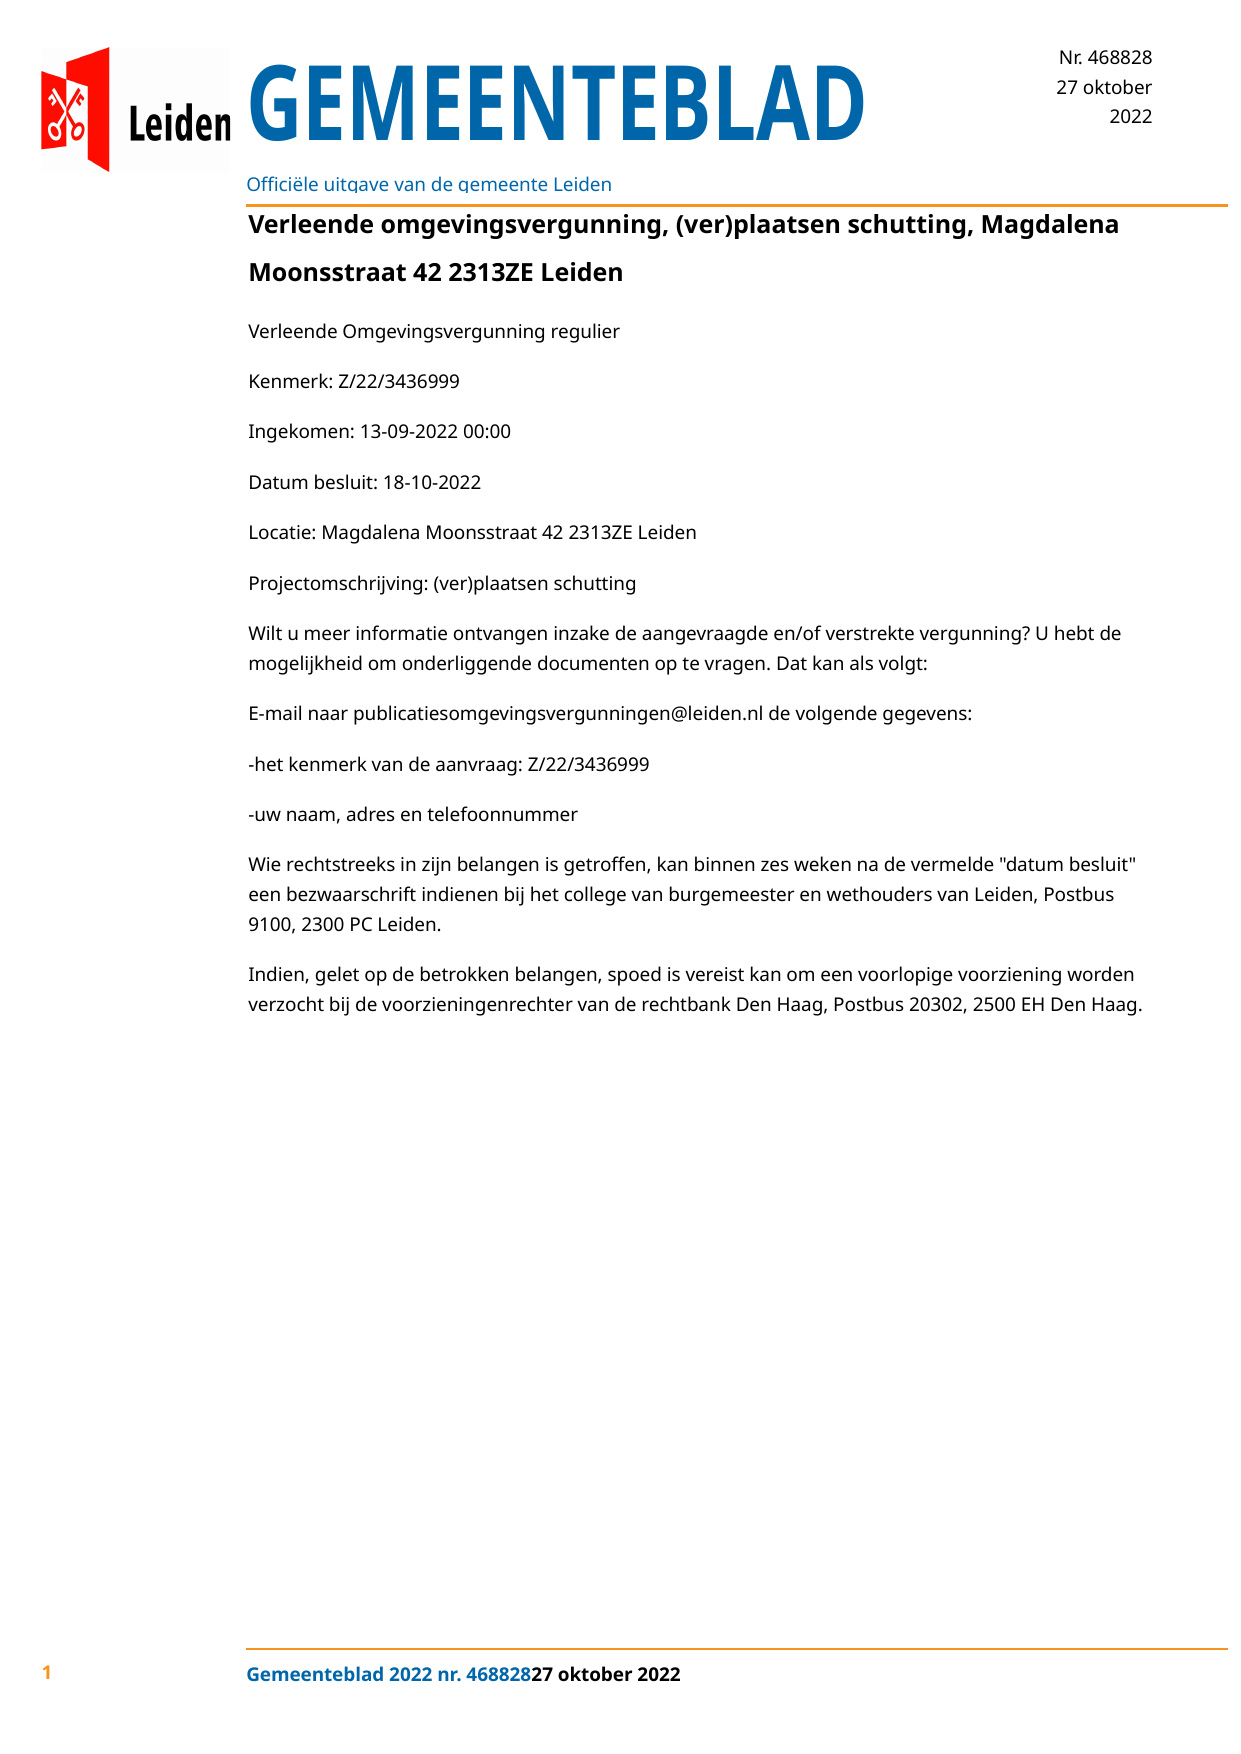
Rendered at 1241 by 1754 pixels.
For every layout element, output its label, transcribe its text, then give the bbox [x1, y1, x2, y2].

text Verleende Omgevingsvergunning regulier [248, 318, 1152, 344]
picture [41, 47, 231, 172]
text Kenmerk: Z/22/3436999 [248, 368, 1152, 394]
text E-mail naar publicatiesomgevingsvergunningen@leiden.nl de volgende gegevens: [248, 700, 1152, 726]
text -uw naam, adres en telefoonnummer [248, 801, 1152, 827]
text Wilt u meer informatie ontvangen inzake de aangevraagde en/of verstrekte vergunning? U hebt de mogelijkheid om onderliggende documenten op te vragen. Dat kan als volgt: [248, 620, 1152, 676]
text Projectomschrijving: (ver)plaatsen schutting [248, 570, 1152, 596]
text Indien, gelet op de betrokken belangen, spoed is vereist kan om een voorlopige voorziening worden verzocht bij de voorzieningenrechter van de rechtbank Den Haag, Postbus 20302, 2500 EH Den Haag. [248, 961, 1152, 1017]
text -het kenmerk van de aanvraag: Z/22/3436999 [248, 751, 1152, 777]
text Verleende omgevingsvergunning, (ver)plaatsen schutting, Magdalena Moonsstraat 42 2313ZE Leiden [248, 207, 1152, 288]
text Ingekomen: 13-09-2022 00:00 [248, 419, 1152, 444]
text Datum besluit: 18-10-2022 [248, 469, 1152, 495]
text Wie rechtstreeks in zijn belangen is getroffen, kan binnen zes weken na de vermelde "datum besluit" een bezwaarschrift indienen bij het college van burgemeester en wethouders van Leiden, Postbus 9100, 2300 PC Leiden. [248, 852, 1152, 937]
text Locatie: Magdalena Moonsstraat 42 2313ZE Leiden [248, 519, 1152, 545]
